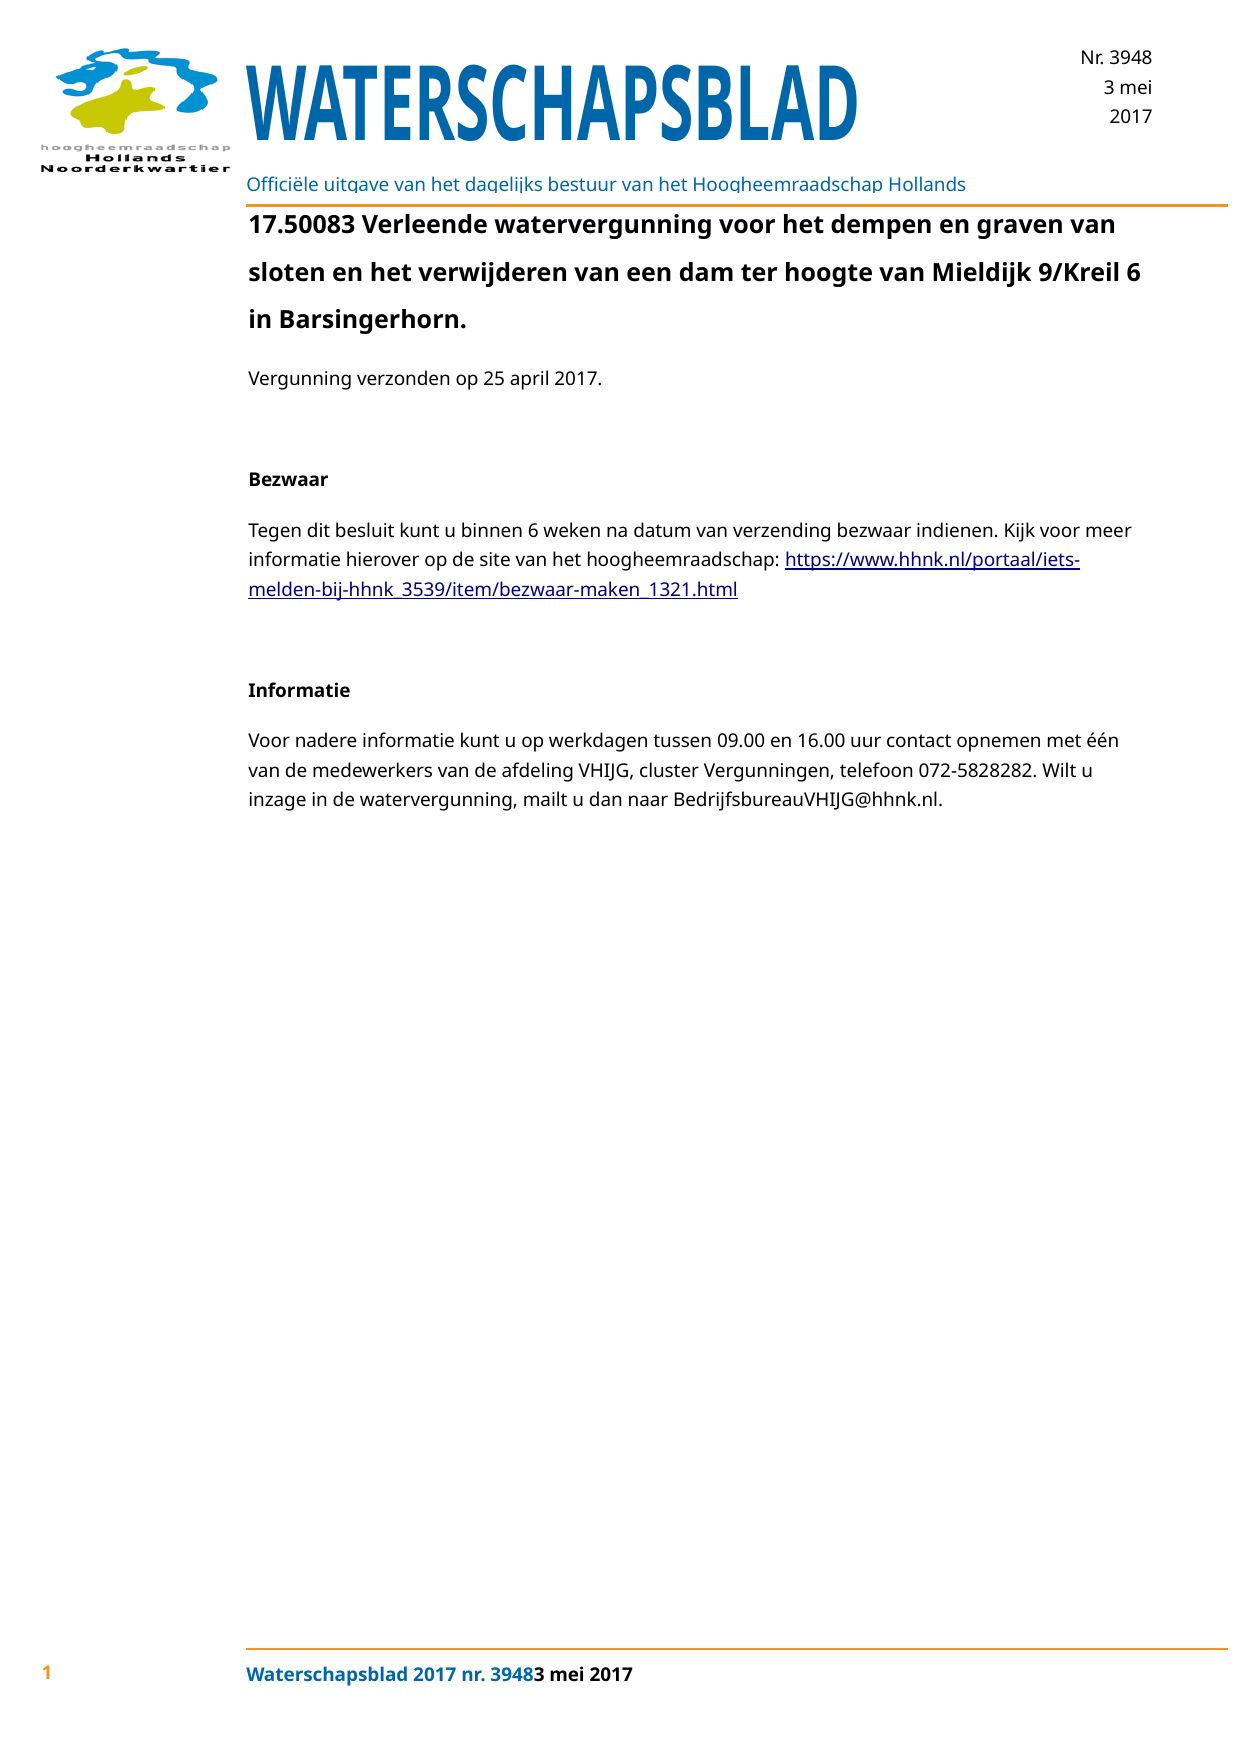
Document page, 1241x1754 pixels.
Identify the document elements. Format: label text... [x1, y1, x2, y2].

text Bezwaar [248, 466, 1152, 492]
text Voor nadere informatie kunt u op werkdagen tussen 09.00 en 16.00 uur contact opnemen met één van de medewerkers van de afdeling VHIJG, cluster Vergunningen, telefoon 072-5828282. Wilt u inzage in de watervergunning, mailt u dan naar BedrijfsbureauVHIJG@hhnk.nl. [248, 727, 1152, 812]
text Vergunning verzonden op 25 april 2017. [248, 366, 1152, 391]
text 17.50083 Verleende watervergunning voor het dempen en graven van sloten en het verwijderen van een dam ter hoogte van Mieldijk 9/Kreil 6 in Barsingerhorn. [248, 207, 1152, 336]
text Informatie [248, 677, 1152, 702]
text Tegen dit besluit kunt u binnen 6 weken na datum van verzending bezwaar indienen. Kijk voor meer informatie hierover op de site van het hoogheemraadschap: https://www.hhnk.nl/portaal/iets-melden-bij-hhnk_3539/item/bezwaar-maken_1321.html [248, 517, 1152, 602]
picture [41, 47, 231, 172]
